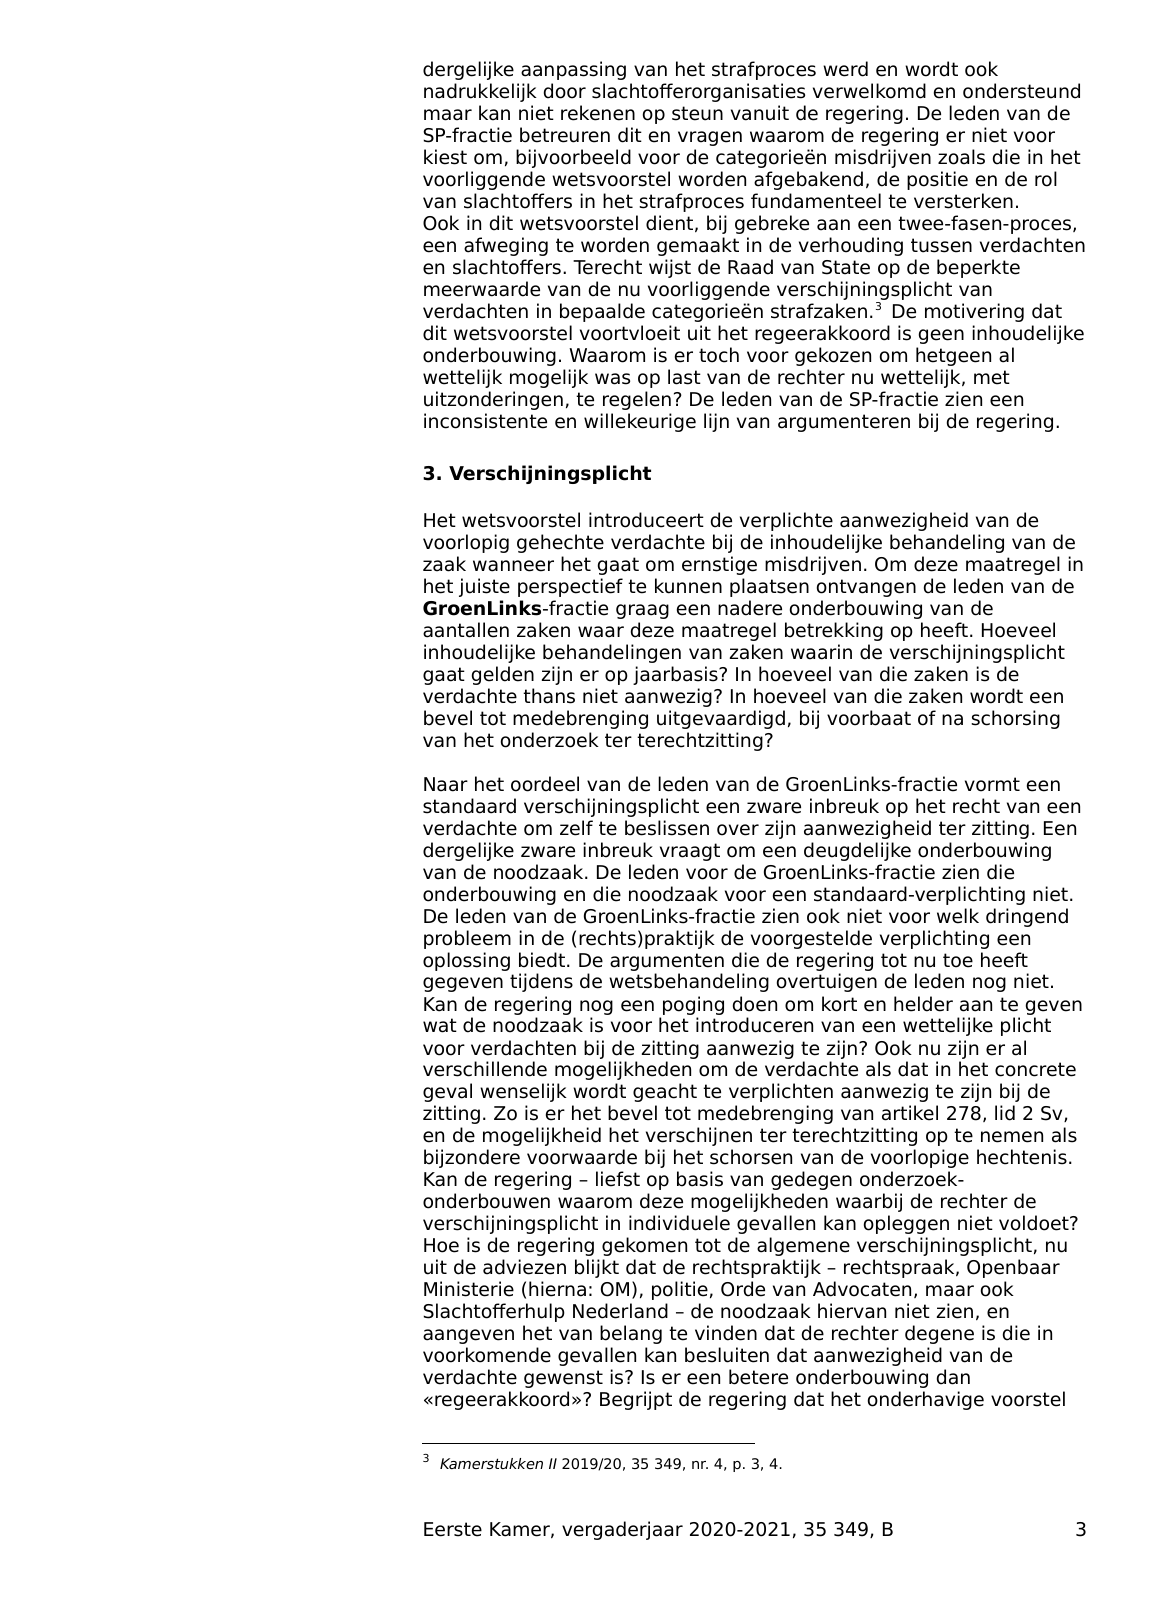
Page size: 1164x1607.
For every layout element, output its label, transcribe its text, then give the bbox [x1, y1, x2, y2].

subtitle 3. Verschijningsplicht [422, 463, 1087, 485]
text dergelijke aanpassing van het strafproces werd en wordt ook nadrukkelijk door slachtofferorganisaties verwelkomd en ondersteund maar kan niet rekenen op steun vanuit de regering. De leden van de SP-fractie betreuren dit en vragen waarom de regering er niet voor kiest om, bijvoorbeeld voor de categorieën misdrijven zoals die in het voorliggende wetsvoorstel worden afgebakend, de positie en de rol van slachtoffers in het strafproces fundamenteel te versterken. [422, 59, 1087, 213]
text Het wetsvoorstel introduceert de verplichte aanwezigheid van de voorlopig gehechte verdachte bij de inhoudelijke behandeling van de zaak wanneer het gaat om ernstige misdrijven. Om deze maatregel in het juiste perspectief te kunnen plaatsen ontvangen de leden van de GroenLinks-fractie graag een nadere onderbouwing van de aantallen zaken waar deze maatregel betrekking op heeft. Hoeveel inhoudelijke behandelingen van zaken waarin de verschijningsplicht gaat gelden zijn er op jaarbasis? In hoeveel van die zaken is de verdachte thans niet aanwezig? In hoeveel van die zaken wordt een bevel tot medebrenging uitgevaardigd, bij voorbaat of na schorsing van het onderzoek ter terechtzitting? [422, 510, 1087, 751]
text Ook in dit wetsvoorstel dient, bij gebreke aan een twee-fasen-proces, een afweging te worden gemaakt in de verhouding tussen verdachten en slachtoffers. Terecht wijst de Raad van State op de beperkte meerwaarde van de nu voorliggende verschijningsplicht van verdachten in bepaalde categorieën strafzaken. De motivering dat dit wetsvoorstel voortvloeit uit het regeerakkoord is geen inhoudelijke onderbouwing. Waarom is er toch voor gekozen om hetgeen al wettelijk mogelijk was op last van de rechter nu wettelijk, met uitzonderingen, te regelen? De leden van de SP-fractie zien een inconsistente en willekeurige lijn van argumenteren bij de regering. [422, 213, 1087, 433]
text Naar het oordeel van de leden van de GroenLinks-fractie vormt een standaard verschijningsplicht een zware inbreuk op het recht van een verdachte om zelf te beslissen over zijn aanwezigheid ter zitting. Een dergelijke zware inbreuk vraagt om een deugdelijke onderbouwing van de noodzaak. De leden voor de GroenLinks-fractie zien die onderbouwing en die noodzaak voor een standaard-verplichting niet. De leden van de GroenLinks-fractie zien ook niet voor welk dringend probleem in de (rechts)praktijk de voorgestelde verplichting een oplossing biedt. De argumenten die de regering tot nu toe heeft gegeven tijdens de wetsbehandeling overtuigen de leden nog niet. Kan de regering nog een poging doen om kort en helder aan te geven wat de noodzaak is voor het introduceren van een wettelijke plicht voor verdachten bij de zitting aanwezig te zijn? Ook nu zijn er al verschillende mogelijkheden om de verdachte als dat in het concrete geval wenselijk wordt geacht te verplichten aanwezig te zijn bij de zitting. Zo is er het bevel tot medebrenging van artikel 278, lid 2 Sv, en de mogelijkheid het verschijnen ter terechtzitting op te nemen als bijzondere voorwaarde bij het schorsen van de voorlopige hechtenis. Kan de regering – liefst op basis van gedegen onderzoek- onderbouwen waarom deze mogelijkheden waarbij de rechter de verschijningsplicht in individuele gevallen kan opleggen niet voldoet? Hoe is de regering gekomen tot de algemene verschijningsplicht, nu uit de adviezen blijkt dat de rechtspraktijk – rechtspraak, Openbaar Ministerie (hierna: OM), politie, Orde van Advocaten, maar ook Slachtofferhulp Nederland – de noodzaak hiervan niet zien, en aangeven het van belang te vinden dat de rechter degene is die in voorkomende gevallen kan besluiten dat aanwezigheid van de verdachte gewenst is? Is er een betere onderbouwing dan «regeerakkoord»? Begrijpt de regering dat het onderhavige voorstel [422, 774, 1087, 1411]
text Kamerstukken II 2019/20, 35 349, nr. 4, p. 3, 4. [422, 1452, 1087, 1474]
